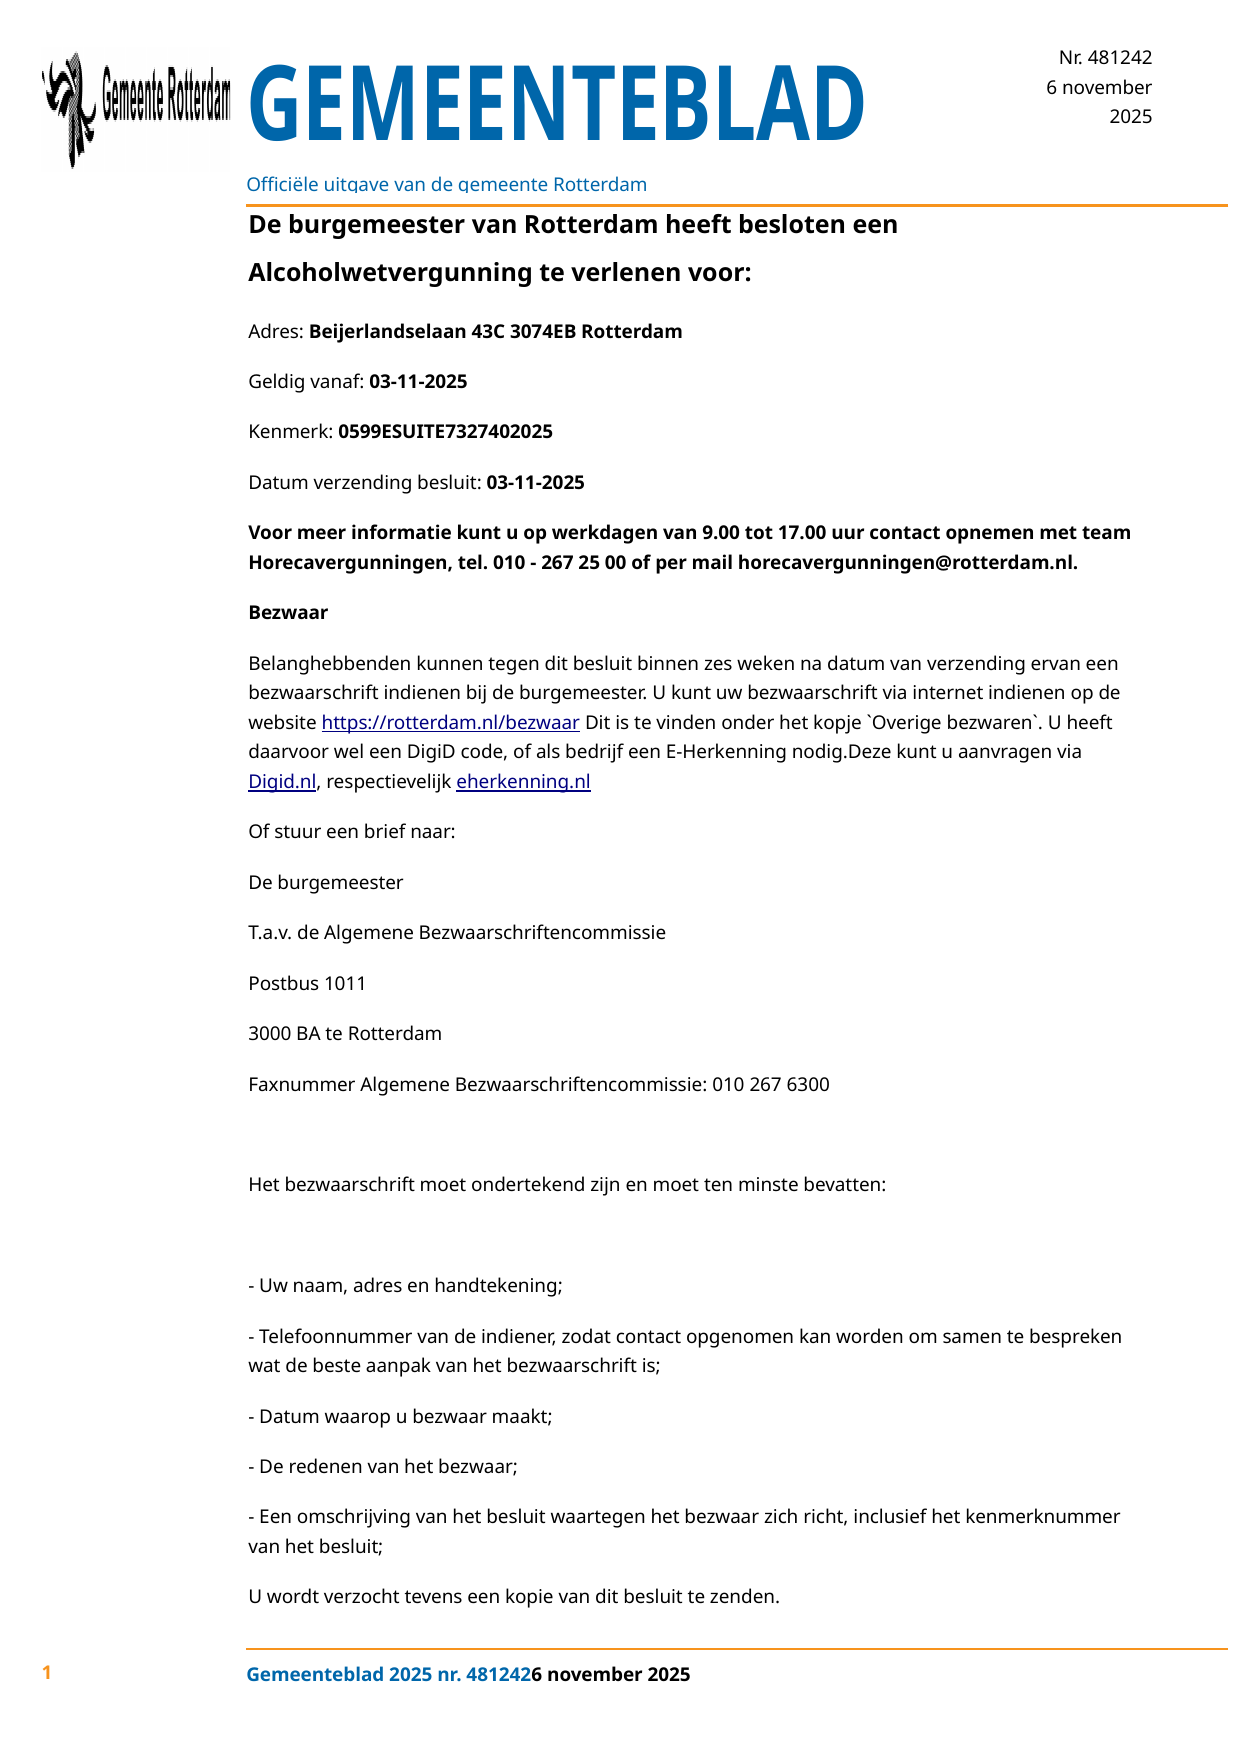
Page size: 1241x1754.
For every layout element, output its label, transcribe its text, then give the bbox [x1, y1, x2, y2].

text Faxnummer Algemene Bezwaarschriftencommissie: 010 267 6300 [248, 1071, 1152, 1097]
text Bezwaar [248, 599, 1152, 625]
text - Telefoonnummer van de indiener, zodat contact opgenomen kan worden om samen te bespreken wat de beste aanpak van het bezwaarschrift is; [248, 1323, 1152, 1378]
text - Uw naam, adres en handtekening; [248, 1272, 1152, 1298]
text Kenmerk: 0599ESUITE7327402025 [248, 419, 1152, 444]
text Geldig vanaf: 03-11-2025 [248, 368, 1152, 394]
text T.a.v. de Algemene Bezwaarschriftencommissie [248, 919, 1152, 945]
text Of stuur een brief naar: [248, 819, 1152, 844]
text - Een omschrijving van het besluit waartegen het bezwaar zich richt, inclusief het kenmerknummer van het besluit; [248, 1504, 1152, 1559]
text Het bezwaarschrift moet ondertekend zijn en moet ten minste bevatten: [248, 1172, 1152, 1197]
text - De redenen van het bezwaar; [248, 1453, 1152, 1479]
text Postbus 1011 [248, 970, 1152, 996]
text 3000 BA te Rotterdam [248, 1020, 1152, 1046]
text - Datum waarop u bezwaar maakt; [248, 1403, 1152, 1429]
text U wordt verzocht tevens een kopie van dit besluit te zenden. [248, 1584, 1152, 1609]
picture [41, 47, 231, 172]
text De burgemeester van Rotterdam heeft besloten een Alcoholwetvergunning te verlenen voor: [248, 207, 1152, 288]
text Belanghebbenden kunnen tegen dit besluit binnen zes weken na datum van verzending ervan een bezwaarschrift indienen bij de burgemeester. U kunt uw bezwaarschrift via internet indienen op de website https://rotterdam.nl/bezwaar Dit is te vinden onder het kopje `Overige bezwaren`. U heeft daarvoor wel een DigiD code, of als bedrijf een E-Herkenning nodig.Deze kunt u aanvragen via Digid.nl, respectievelijk eherkenning.nl [248, 650, 1152, 794]
text De burgemeester [248, 869, 1152, 895]
text Voor meer informatie kunt u op werkdagen van 9.00 tot 17.00 uur contact opnemen met team Horecavergunningen, tel. 010 - 267 25 00 of per mail horecavergunningen@rotterdam.nl. [248, 519, 1152, 575]
text Adres: Beijerlandselaan 43C 3074EB Rotterdam [248, 318, 1152, 344]
text Datum verzending besluit: 03-11-2025 [248, 469, 1152, 495]
